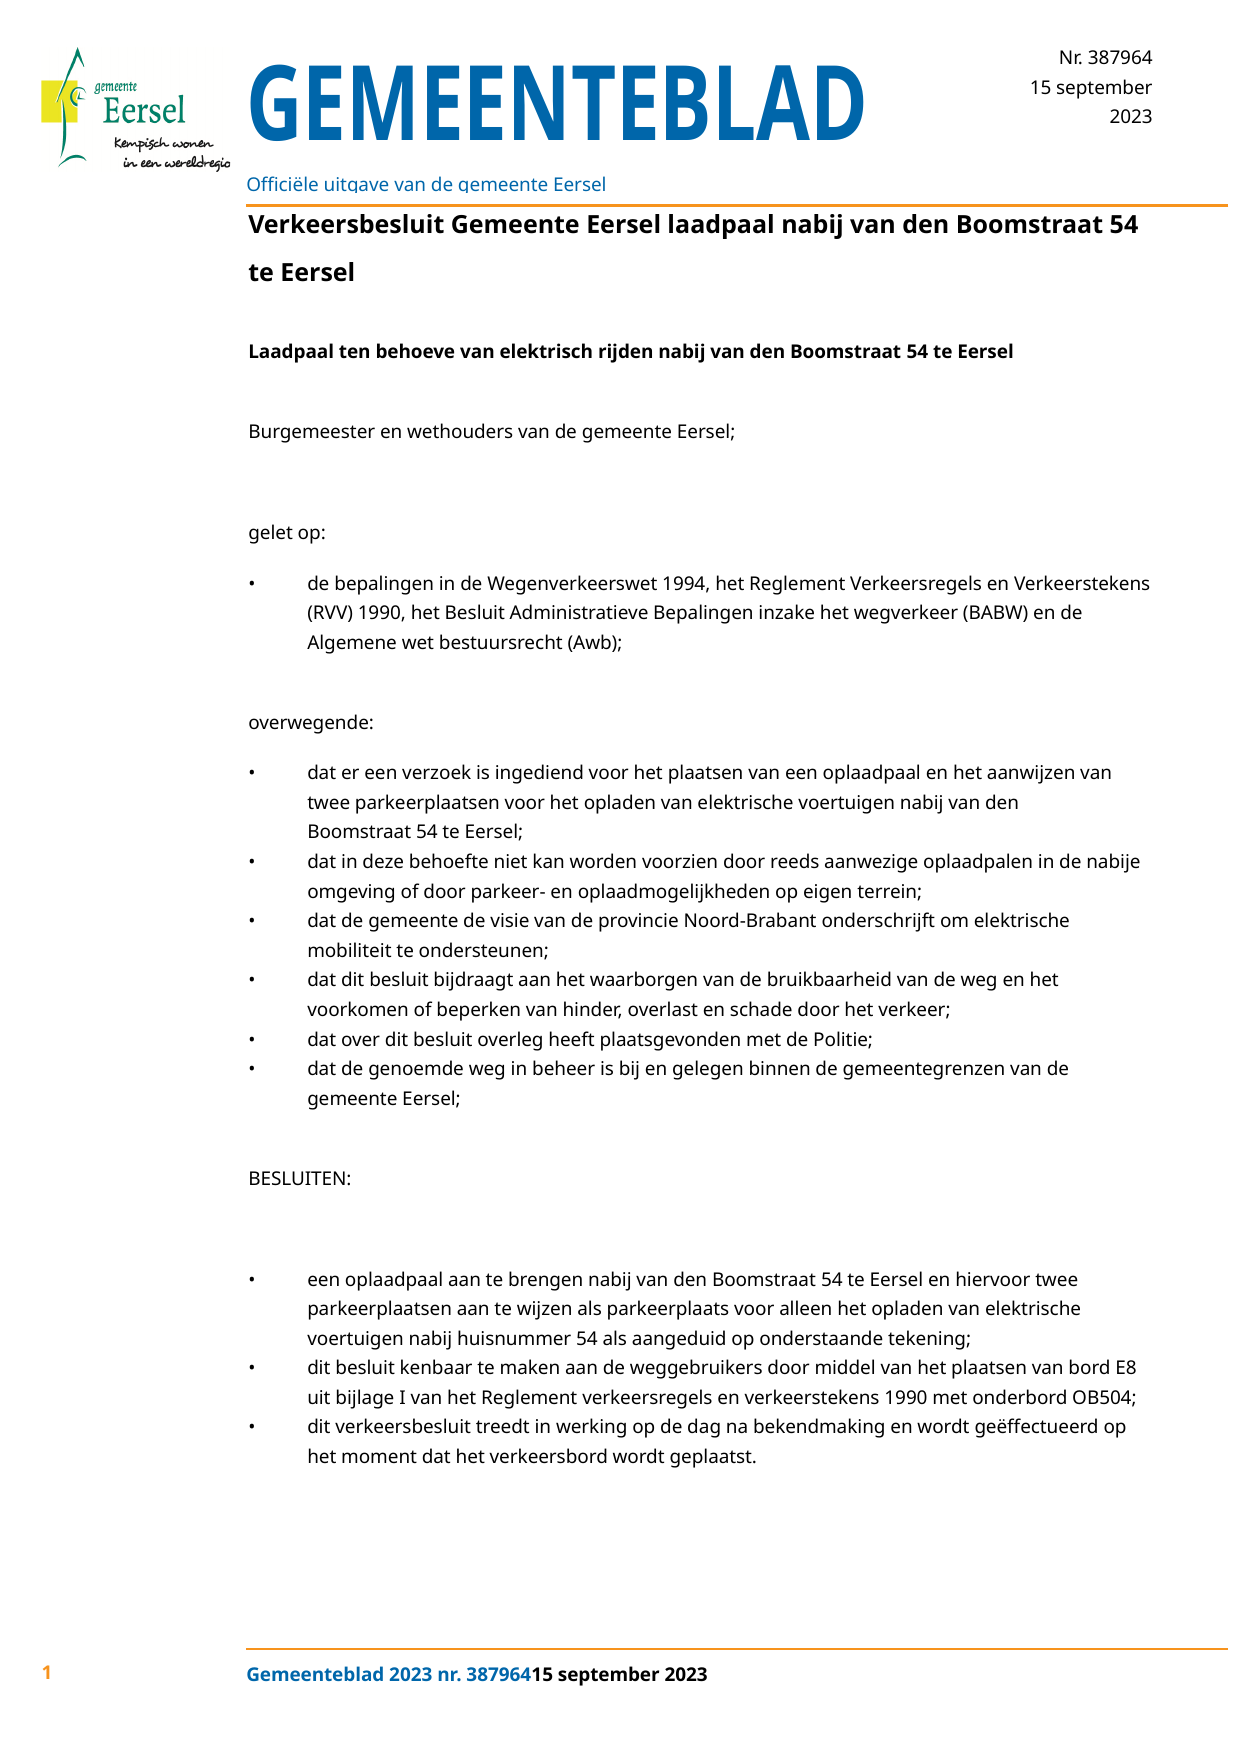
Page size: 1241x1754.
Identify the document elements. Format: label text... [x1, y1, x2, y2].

list dat over dit besluit overleg heeft plaatsgevonden met de Politie; [248, 1026, 1152, 1051]
picture [41, 47, 231, 172]
list dat er een verzoek is ingediend voor het plaatsen van een oplaadpaal en het aanwijzen van twee parkeerplaatsen voor het opladen van elektrische voertuigen nabij van den Boomstraat 54 te Eersel; [248, 759, 1152, 844]
text BESLUITEN: [248, 1165, 1152, 1191]
text Burgemeester en wethouders van de gemeente Eersel; [248, 419, 1152, 444]
list dit besluit kenbaar te maken aan de weggebruikers door middel van het plaatsen van bord E8 uit bijlage I van het Reglement verkeersregels en verkeerstekens 1990 met onderbord OB504; [248, 1354, 1152, 1410]
list de bepalingen in de Wegenverkeerswet 1994, het Reglement Verkeersregels en Verkeerstekens (RVV) 1990, het Besluit Administratieve Bepalingen inzake het wegverkeer (BABW) en de Algemene wet bestuursrecht (Awb); [248, 570, 1152, 655]
text overwegende: [248, 709, 1152, 735]
text gelet op: [248, 519, 1152, 545]
list dat in deze behoefte niet kan worden voorzien door reeds aanwezige oplaadpalen in de nabije omgeving of door parkeer- en oplaadmogelijkheden op eigen terrein; [248, 848, 1152, 903]
list dit verkeersbesluit treedt in werking op de dag na bekendmaking en wordt geëffectueerd op het moment dat het verkeersbord wordt geplaatst. [248, 1414, 1152, 1469]
list dat de genoemde weg in beheer is bij en gelegen binnen de gemeentegrenzen van de gemeente Eersel; [248, 1055, 1152, 1111]
text Verkeersbesluit Gemeente Eersel laadpaal nabij van den Boomstraat 54 te Eersel [248, 207, 1152, 288]
text Laadpaal ten behoeve van elektrisch rijden nabij van den Boomstraat 54 te Eersel [248, 339, 1152, 364]
list dat de gemeente de visie van de provincie Noord-Brabant onderschrijft om elektrische mobiliteit te ondersteunen; [248, 907, 1152, 963]
list een oplaadpaal aan te brengen nabij van den Boomstraat 54 te Eersel en hiervoor twee parkeerplaatsen aan te wijzen als parkeerplaats voor alleen het opladen van elektrische voertuigen nabij huisnummer 54 als aangeduid op onderstaande tekening; [248, 1266, 1152, 1351]
list dat dit besluit bijdraagt aan het waarborgen van de bruikbaarheid van de weg en het voorkomen of beperken van hinder, overlast en schade door het verkeer; [248, 967, 1152, 1022]
